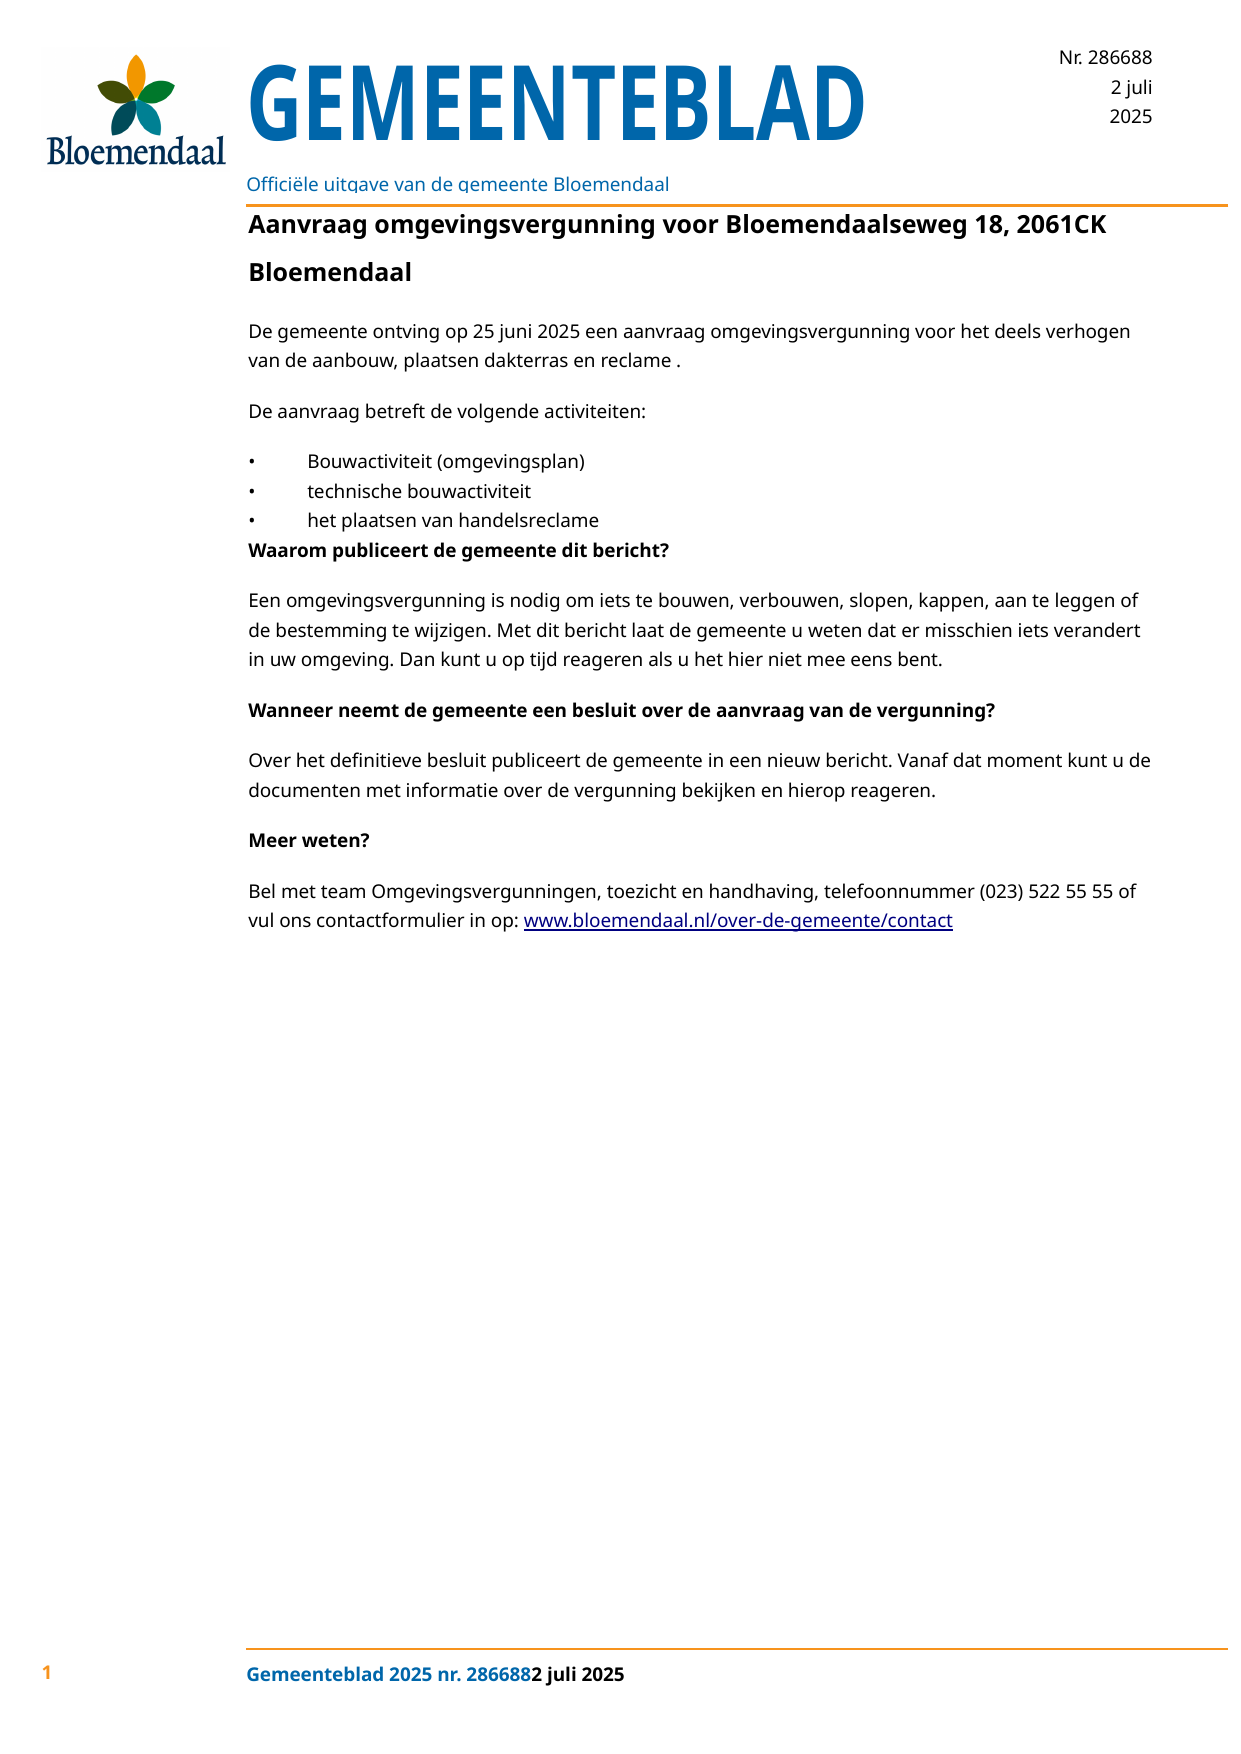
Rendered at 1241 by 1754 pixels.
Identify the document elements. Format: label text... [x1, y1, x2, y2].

text De aanvraag betreft de volgende activiteiten: [248, 398, 1152, 424]
text Een omgevingsvergunning is nodig om iets te bouwen, verbouwen, slopen, kappen, aan te leggen of de bestemming te wijzigen. Met dit bericht laat de gemeente u weten dat er misschien iets verandert in uw omgeving. Dan kunt u op tijd reageren als u het hier niet mee eens bent. [248, 587, 1152, 672]
text Over het definitieve besluit publiceert de gemeente in een nieuw bericht. Vanaf dat moment kunt u de documenten met informatie over de vergunning bekijken en hierop reageren. [248, 747, 1152, 803]
picture [41, 47, 231, 172]
list Bouwactiviteit (omgevingsplan) [248, 448, 1152, 474]
list technische bouwactiviteit [248, 478, 1152, 504]
text Aanvraag omgevingsvergunning voor Bloemendaalseweg 18, 2061CK Bloemendaal [248, 207, 1152, 288]
text Waarom publiceert de gemeente dit bericht? [248, 537, 1152, 563]
text Meer weten? [248, 827, 1152, 853]
text Bel met team Omgevingsvergunningen, toezicht en handhaving, telefoonnummer (023) 522 55 55 of vul ons contactformulier in op: www.bloemendaal.nl/over-de-gemeente/contact [248, 878, 1152, 933]
list het plaatsen van handelsreclame [248, 507, 1152, 533]
text Wanneer neemt de gemeente een besluit over de aanvraag van de vergunning? [248, 697, 1152, 723]
text De gemeente ontving op 25 juni 2025 een aanvraag omgevingsvergunning voor het deels verhogen van de aanbouw, plaatsen dakterras en reclame . [248, 318, 1152, 373]
